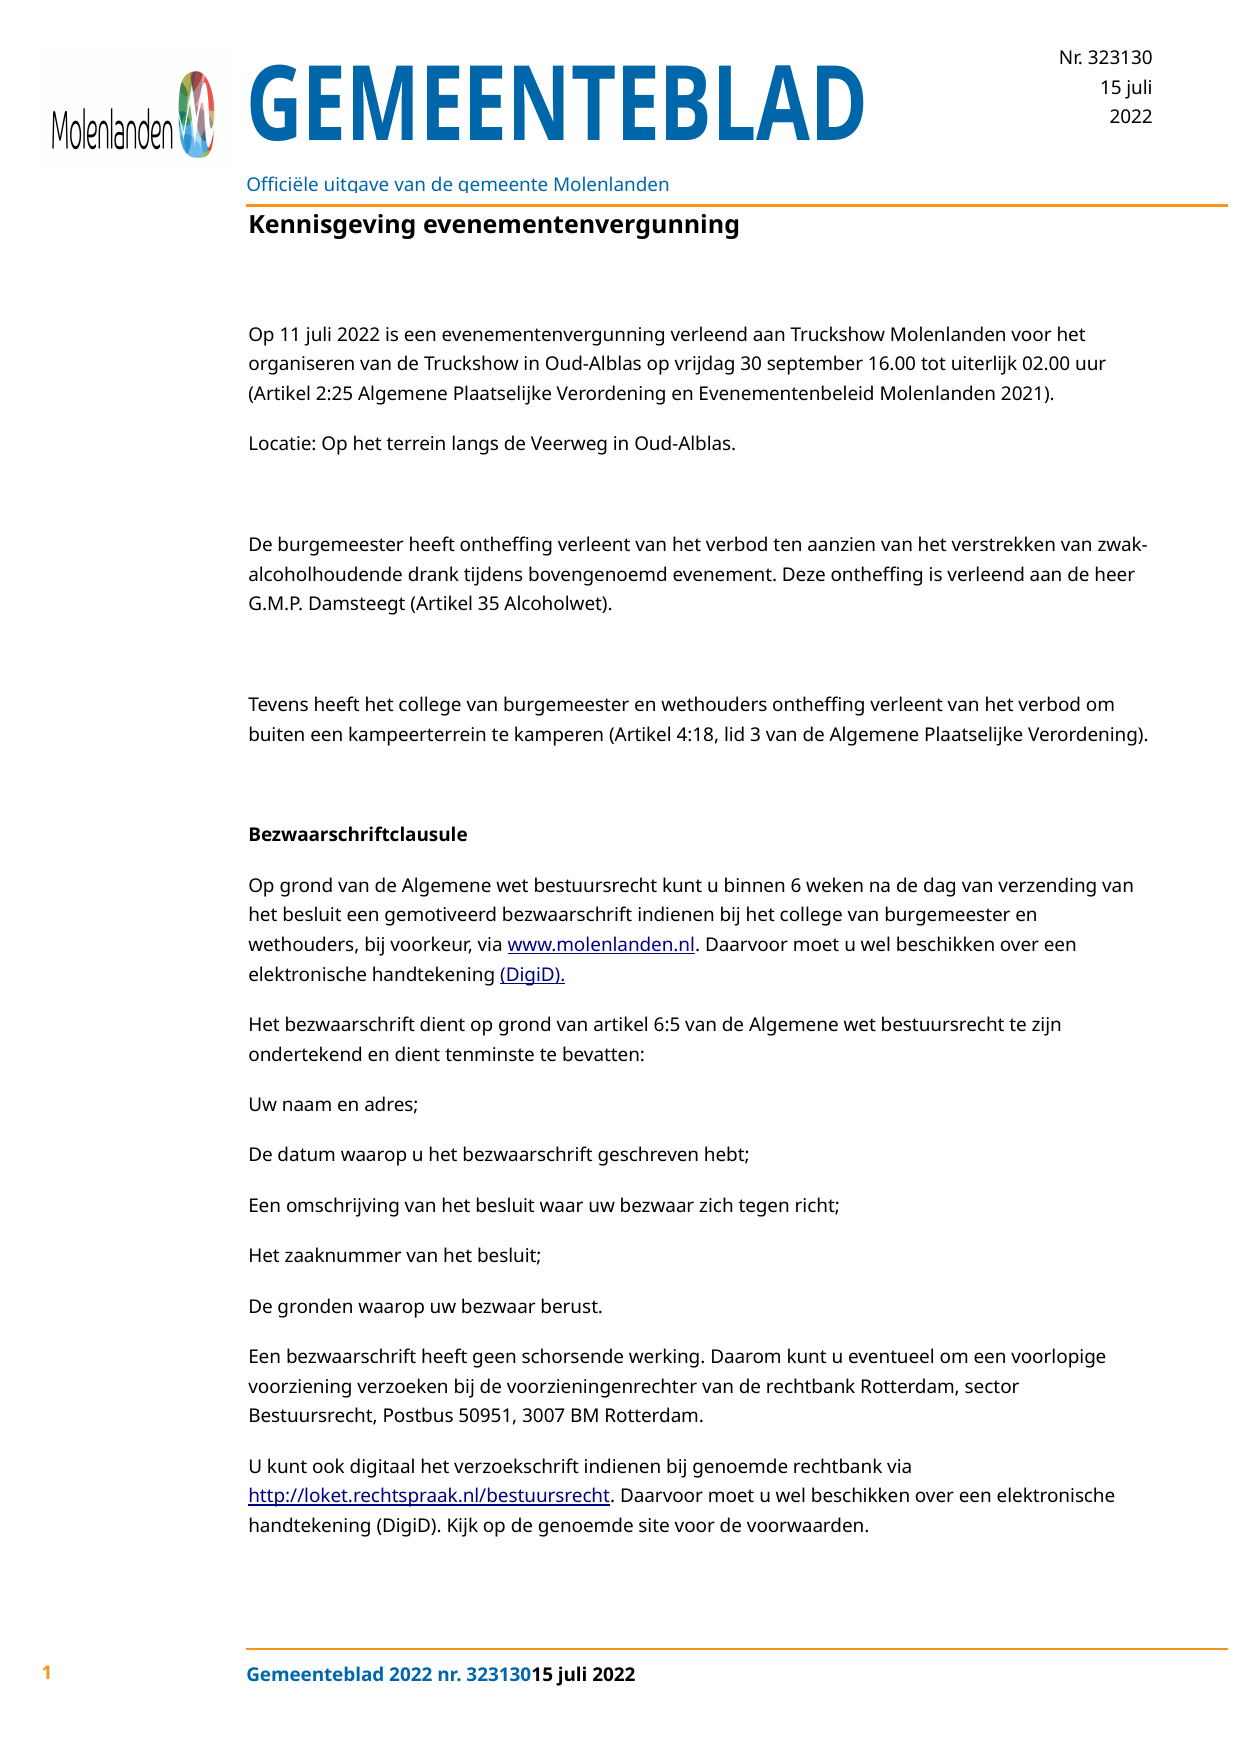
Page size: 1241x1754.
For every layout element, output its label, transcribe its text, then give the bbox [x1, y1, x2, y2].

text De datum waarop u het bezwaarschrift geschreven hebt; [248, 1142, 1152, 1167]
text Op grond van de Algemene wet bestuursrecht kunt u binnen 6 weken na de dag van verzending van het besluit een gemotiveerd bezwaarschrift indienen bij het college van burgemeester en wethouders, bij voorkeur, via www.molenlanden.nl. Daarvoor moet u wel beschikken over een elektronische handtekening (DigiD). [248, 872, 1152, 986]
text Een bezwaarschrift heeft geen schorsende werking. Daarom kunt u eventueel om een voorlopige voorziening verzoeken bij de voorzieningenrechter van de rechtbank Rotterdam, sector Bestuursrecht, Postbus 50951, 3007 BM Rotterdam. [248, 1343, 1152, 1428]
text Tevens heeft het college van burgemeester en wethouders ontheffing verleent van het verbod om buiten een kampeerterrein te kamperen (Artikel 4:18, lid 3 van de Algemene Plaatselijke Verordening). [248, 691, 1152, 746]
text Bezwaarschriftclausule [248, 822, 1152, 847]
text Kennisgeving evenementenvergunning [248, 207, 1152, 241]
text U kunt ook digitaal het verzoekschrift indienen bij genoemde rechtbank via http://loket.rechtspraak.nl/bestuursrecht. Daarvoor moet u wel beschikken over een elektronische handtekening (DigiD). Kijk op de genoemde site voor de voorwaarden. [248, 1453, 1152, 1538]
text De burgemeester heeft ontheffing verleent van het verbod ten aanzien van het verstrekken van zwak-alcoholhoudende drank tijdens bovengenoemd evenement. Deze ontheffing is verleend aan de heer G.M.P. Damsteegt (Artikel 35 Alcoholwet). [248, 531, 1152, 616]
text Op 11 juli 2022 is een evenementenvergunning verleend aan Truckshow Molenlanden voor het organiseren van de Truckshow in Oud-Alblas op vrijdag 30 september 16.00 tot uiterlijk 02.00 uur (Artikel 2:25 Algemene Plaatselijke Verordening en Evenementenbeleid Molenlanden 2021). [248, 321, 1152, 406]
text Het zaaknummer van het besluit; [248, 1242, 1152, 1268]
text Uw naam en adres; [248, 1091, 1152, 1117]
text Een omschrijving van het besluit waar uw bezwaar zich tegen richt; [248, 1192, 1152, 1218]
text De gronden waarop uw bezwaar berust. [248, 1293, 1152, 1318]
picture [41, 47, 231, 172]
text Het bezwaarschrift dient op grond van artikel 6:5 van de Algemene wet bestuursrecht te zijn ondertekend en dient tenminste te bevatten: [248, 1011, 1152, 1066]
text Locatie: Op het terrein langs de Veerweg in Oud-Alblas. [248, 430, 1152, 456]
